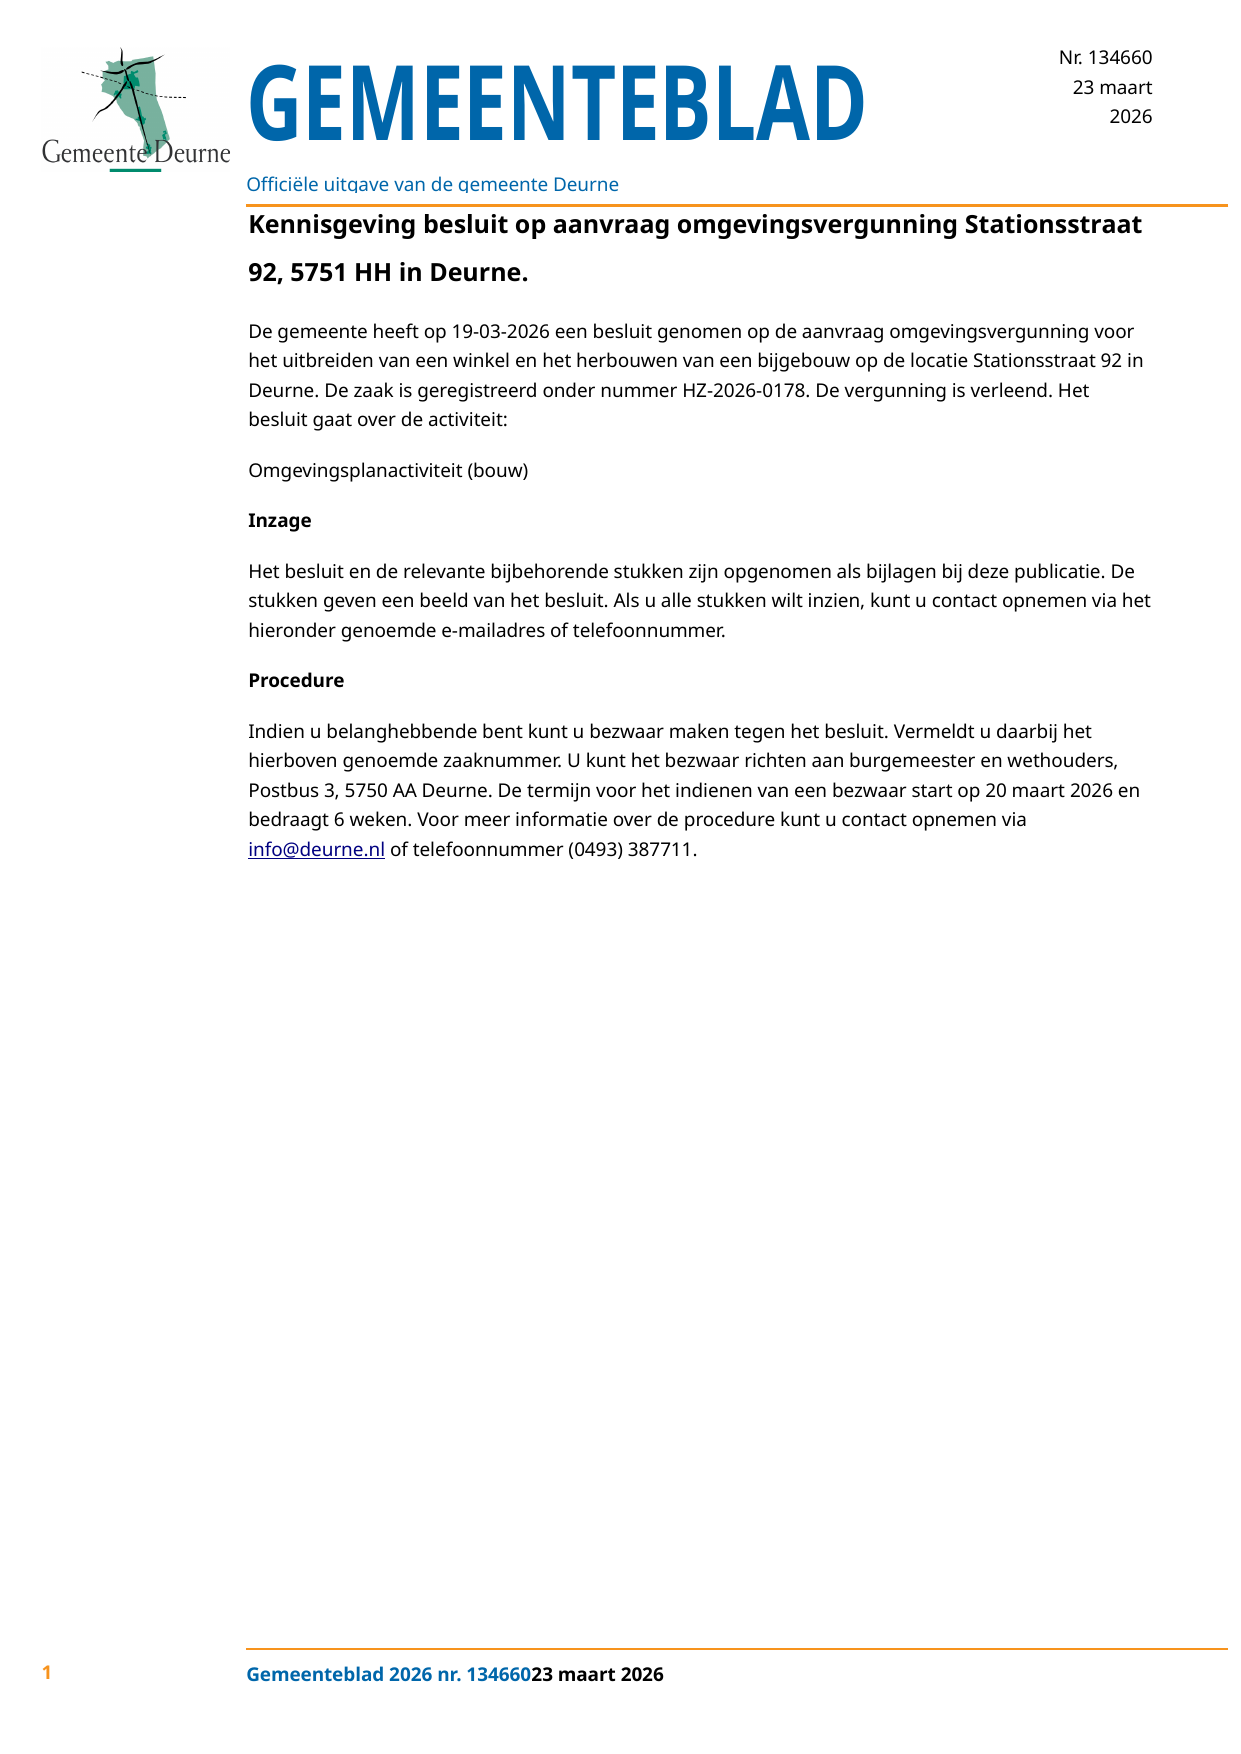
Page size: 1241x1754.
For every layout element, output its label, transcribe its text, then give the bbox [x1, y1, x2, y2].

text Omgevingsplanactiviteit (bouw) [248, 457, 1152, 483]
text Procedure [248, 667, 1152, 693]
text De gemeente heeft op 19-03-2026 een besluit genomen op de aanvraag omgevingsvergunning voor het uitbreiden van een winkel en het herbouwen van een bijgebouw op de locatie Stationsstraat 92 in Deurne. De zaak is geregistreerd onder nummer HZ-2026-0178. De vergunning is verleend. Het besluit gaat over de activiteit: [248, 318, 1152, 432]
text Indien u belanghebbende bent kunt u bezwaar maken tegen het besluit. Vermeldt u daarbij het hierboven genoemde zaaknummer. U kunt het bezwaar richten aan burgemeester en wethouders, Postbus 3, 5750 AA Deurne. De termijn voor het indienen van een bezwaar start op 20 maart 2026 en bedraagt 6 weken. Voor meer informatie over de procedure kunt u contact opnemen via info@deurne.nl of telefoonnummer (0493) 387711. [248, 718, 1152, 862]
picture [41, 47, 231, 172]
text Kennisgeving besluit op aanvraag omgevingsvergunning Stationsstraat 92, 5751 HH in Deurne. [248, 207, 1152, 288]
text Inzage [248, 507, 1152, 533]
text Het besluit en de relevante bijbehorende stukken zijn opgenomen als bijlagen bij deze publicatie. De stukken geven een beeld van het besluit. Als u alle stukken wilt inzien, kunt u contact opnemen via het hieronder genoemde e-mailadres of telefoonnummer. [248, 558, 1152, 643]
